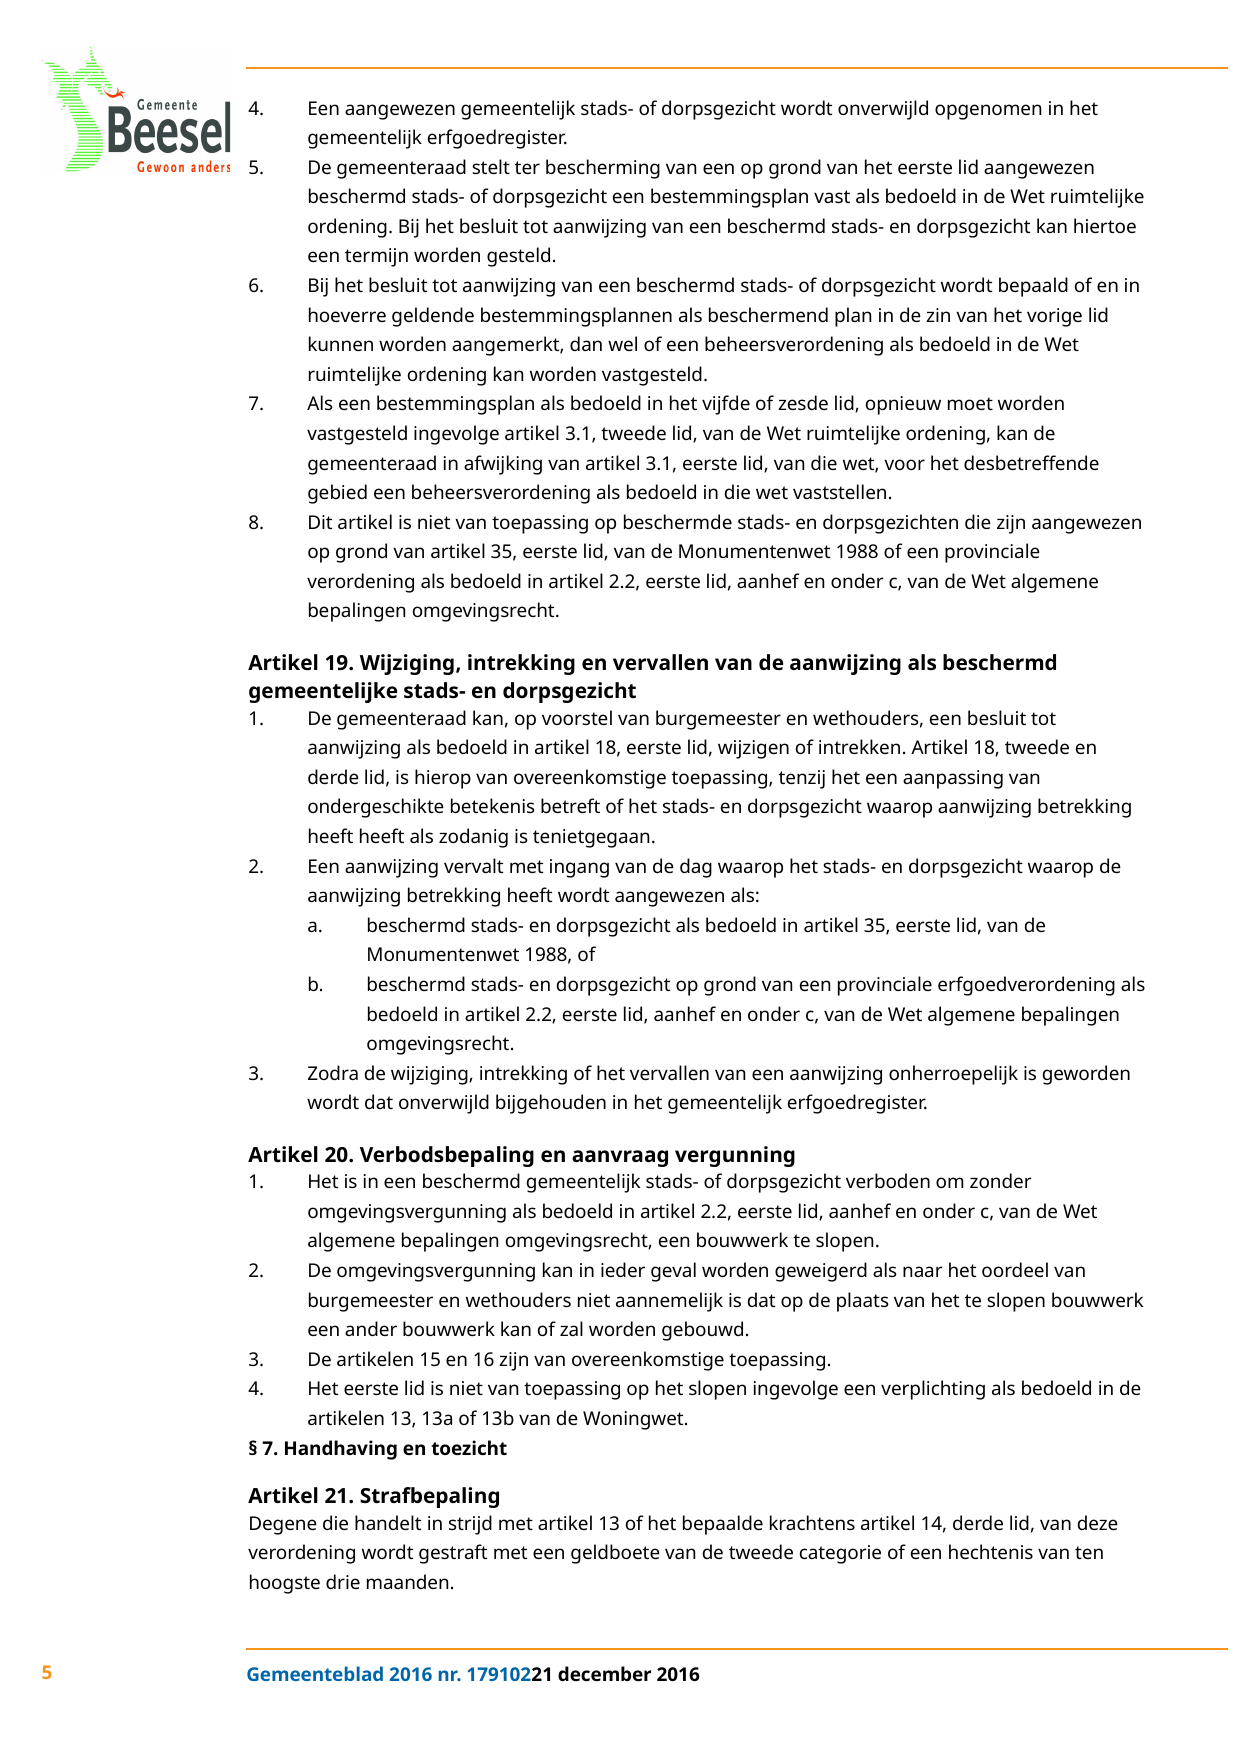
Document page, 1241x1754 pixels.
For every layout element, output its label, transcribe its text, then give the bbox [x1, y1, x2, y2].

list De omgevingsvergunning kan in ieder geval worden geweigerd als naar het oordeel van burgemeester en wethouders niet aannemelijk is dat op de plaats van het te slopen bouwwerk een ander bouwwerk kan of zal worden gebouwd. [248, 1257, 1152, 1342]
list Een aanwijzing vervalt met ingang van de dag waarop het stads- en dorpsgezicht waarop de aanwijzing betrekking heeft wordt aangewezen als: [248, 853, 1152, 908]
list Het eerste lid is niet van toepassing op het slopen ingevolge een verplichting als bedoeld in de artikelen 13, 13a of 13b van de Woningwet. [248, 1376, 1152, 1431]
text Artikel 21. Strafbepaling [248, 1481, 1152, 1510]
list Het is in een beschermd gemeentelijk stads- of dorpsgezicht verboden om zonder omgevingsvergunning als bedoeld in artikel 2.2, eerste lid, aanhef en onder c, van de Wet algemene bepalingen omgevingsrecht, een bouwwerk te slopen. [248, 1168, 1152, 1253]
list Dit artikel is niet van toepassing op beschermde stads- en dorpsgezichten die zijn aangewezen op grond van artikel 35, eerste lid, van de Monumentenwet 1988 of een provinciale verordening als bedoeld in artikel 2.2, eerste lid, aanhef en onder c, van de Wet algemene bepalingen omgevingsrecht. [248, 509, 1152, 623]
list Zodra de wijziging, intrekking of het vervallen van een aanwijzing onherroepelijk is geworden wordt dat onverwijld bijgehouden in het gemeentelijk erfgoedregister. [248, 1060, 1152, 1115]
list Als een bestemmingsplan als bedoeld in het vijfde of zesde lid, opnieuw moet worden vastgesteld ingevolge artikel 3.1, tweede lid, van de Wet ruimtelijke ordening, kan de gemeenteraad in afwijking van artikel 3.1, eerste lid, van die wet, voor het desbetreffende gebied een beheersverordening als bedoeld in die wet vaststellen. [248, 391, 1152, 505]
text Artikel 20. Verbodsbepaling en aanvraag vergunning [248, 1140, 1152, 1168]
list De gemeenteraad stelt ter bescherming van een op grond van het eerste lid aangewezen beschermd stads- of dorpsgezicht een bestemmingsplan vast als bedoeld in de Wet ruimtelijke ordening. Bij het besluit tot aanwijzing van een beschermd stads- en dorpsgezicht kan hiertoe een termijn worden gesteld. [248, 154, 1152, 268]
text § 7. Handhaving en toezicht [248, 1435, 1152, 1460]
list beschermd stads- en dorpsgezicht op grond van een provinciale erfgoedverordening als bedoeld in artikel 2.2, eerste lid, aanhef en onder c, van de Wet algemene bepalingen omgevingsrecht. [307, 971, 1152, 1056]
list Een aangewezen gemeentelijk stads- of dorpsgezicht wordt onverwijld opgenomen in het gemeentelijk erfgoedregister. [248, 95, 1152, 150]
text Artikel 19. Wijziging, intrekking en vervallen van de aanwijzing als beschermd gemeentelijke stads- en dorpsgezicht [248, 648, 1152, 705]
picture [41, 47, 231, 172]
list De gemeenteraad kan, op voorstel van burgemeester en wethouders, een besluit tot aanwijzing als bedoeld in artikel 18, eerste lid, wijzigen of intrekken. Artikel 18, tweede en derde lid, is hierop van overeenkomstige toepassing, tenzij het een aanpassing van ondergeschikte betekenis betreft of het stads- en dorpsgezicht waarop aanwijzing betrekking heeft heeft als zodanig is tenietgegaan. [248, 705, 1152, 849]
text Degene die handelt in strijd met artikel 13 of het bepaalde krachtens artikel 14, derde lid, van deze verordening wordt gestraft met een geldboete van de tweede categorie of een hechtenis van ten hoogste drie maanden. [248, 1510, 1152, 1594]
list De artikelen 15 en 16 zijn van overeenkomstige toepassing. [248, 1346, 1152, 1372]
list beschermd stads- en dorpsgezicht als bedoeld in artikel 35, eerste lid, van de Monumentenwet 1988, of [307, 912, 1152, 967]
list Bij het besluit tot aanwijzing van een beschermd stads- of dorpsgezicht wordt bepaald of en in hoeverre geldende bestemmingsplannen als beschermend plan in de zin van het vorige lid kunnen worden aangemerkt, dan wel of een beheersverordening als bedoeld in de Wet ruimtelijke ordening kan worden vastgesteld. [248, 272, 1152, 387]
